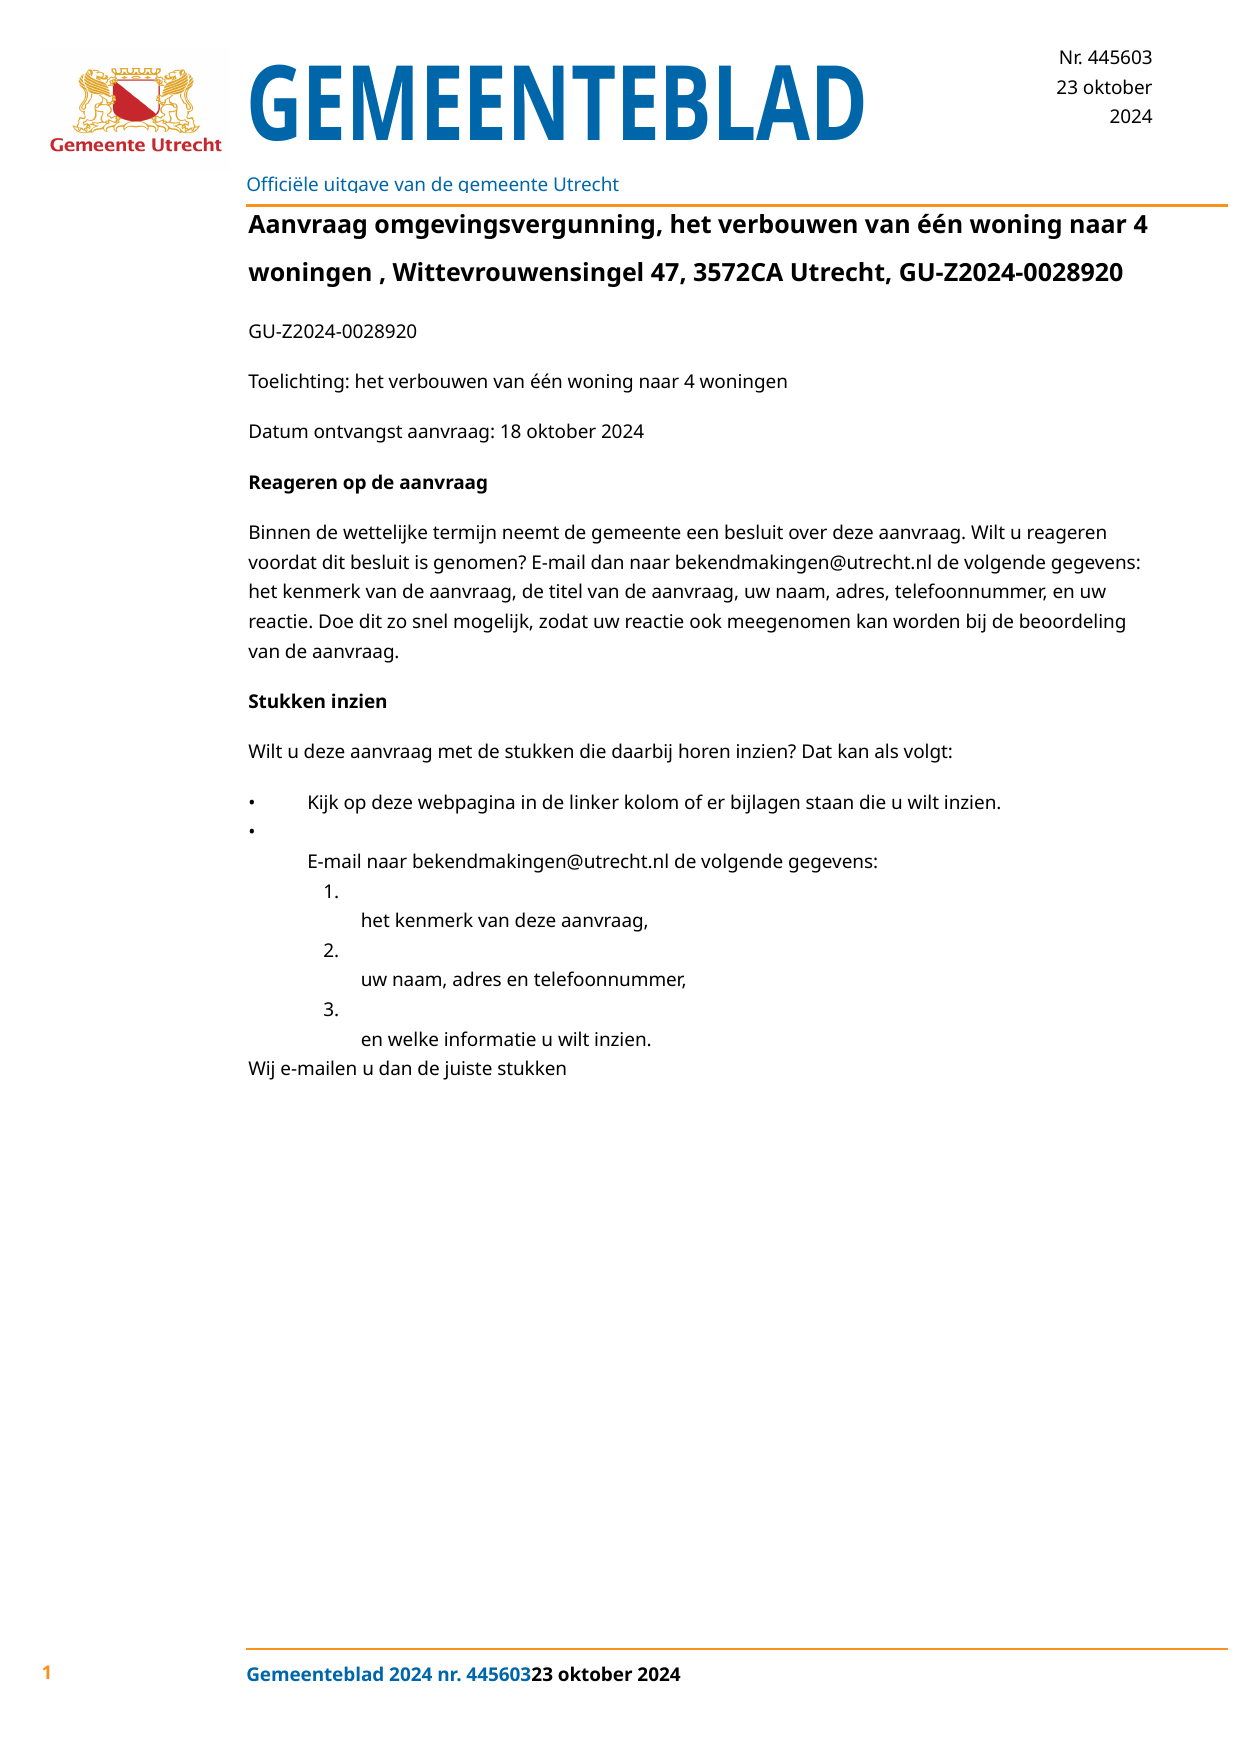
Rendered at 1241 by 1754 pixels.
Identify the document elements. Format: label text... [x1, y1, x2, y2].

text Binnen de wettelijke termijn neemt de gemeente een besluit over deze aanvraag. Wilt u reageren voordat dit besluit is genomen? E-mail dan naar bekendmakingen@utrecht.nl de volgende gegevens: het kenmerk van de aanvraag, de titel van de aanvraag, uw naam, adres, telefoonnummer, en uw reactie. Doe dit zo snel mogelijk, zodat uw reactie ook meegenomen kan worden bij de beoordeling van de aanvraag. [248, 519, 1152, 664]
text Toelichting: het verbouwen van één woning naar 4 woningen [248, 368, 1152, 394]
text Aanvraag omgevingsvergunning, het verbouwen van één woning naar 4 woningen , Wittevrouwensingel 47, 3572CA Utrecht, GU-Z2024-0028920 [248, 207, 1152, 288]
text Datum ontvangst aanvraag: 18 oktober 2024 [248, 419, 1152, 444]
list Kijk op deze webpagina in de linker kolom of er bijlagen staan die u wilt inzien. [248, 789, 1152, 815]
list uw naam, adres en telefoonnummer, [323, 967, 1152, 992]
list en welke informatie u wilt inzien. [323, 1026, 1152, 1052]
text Stukken inzien [248, 688, 1152, 714]
list het kenmerk van deze aanvraag, [323, 907, 1152, 933]
text Reageren op de aanvraag [248, 469, 1152, 495]
list E-mail naar bekendmakingen@utrecht.nl de volgende gegevens: [248, 848, 1152, 874]
text Wij e-mailen u dan de juiste stukken [248, 1055, 1152, 1081]
text Wilt u deze aanvraag met de stukken die daarbij horen inzien? Dat kan als volgt: [248, 739, 1152, 764]
text GU-Z2024-0028920 [248, 318, 1152, 344]
picture [41, 47, 231, 172]
